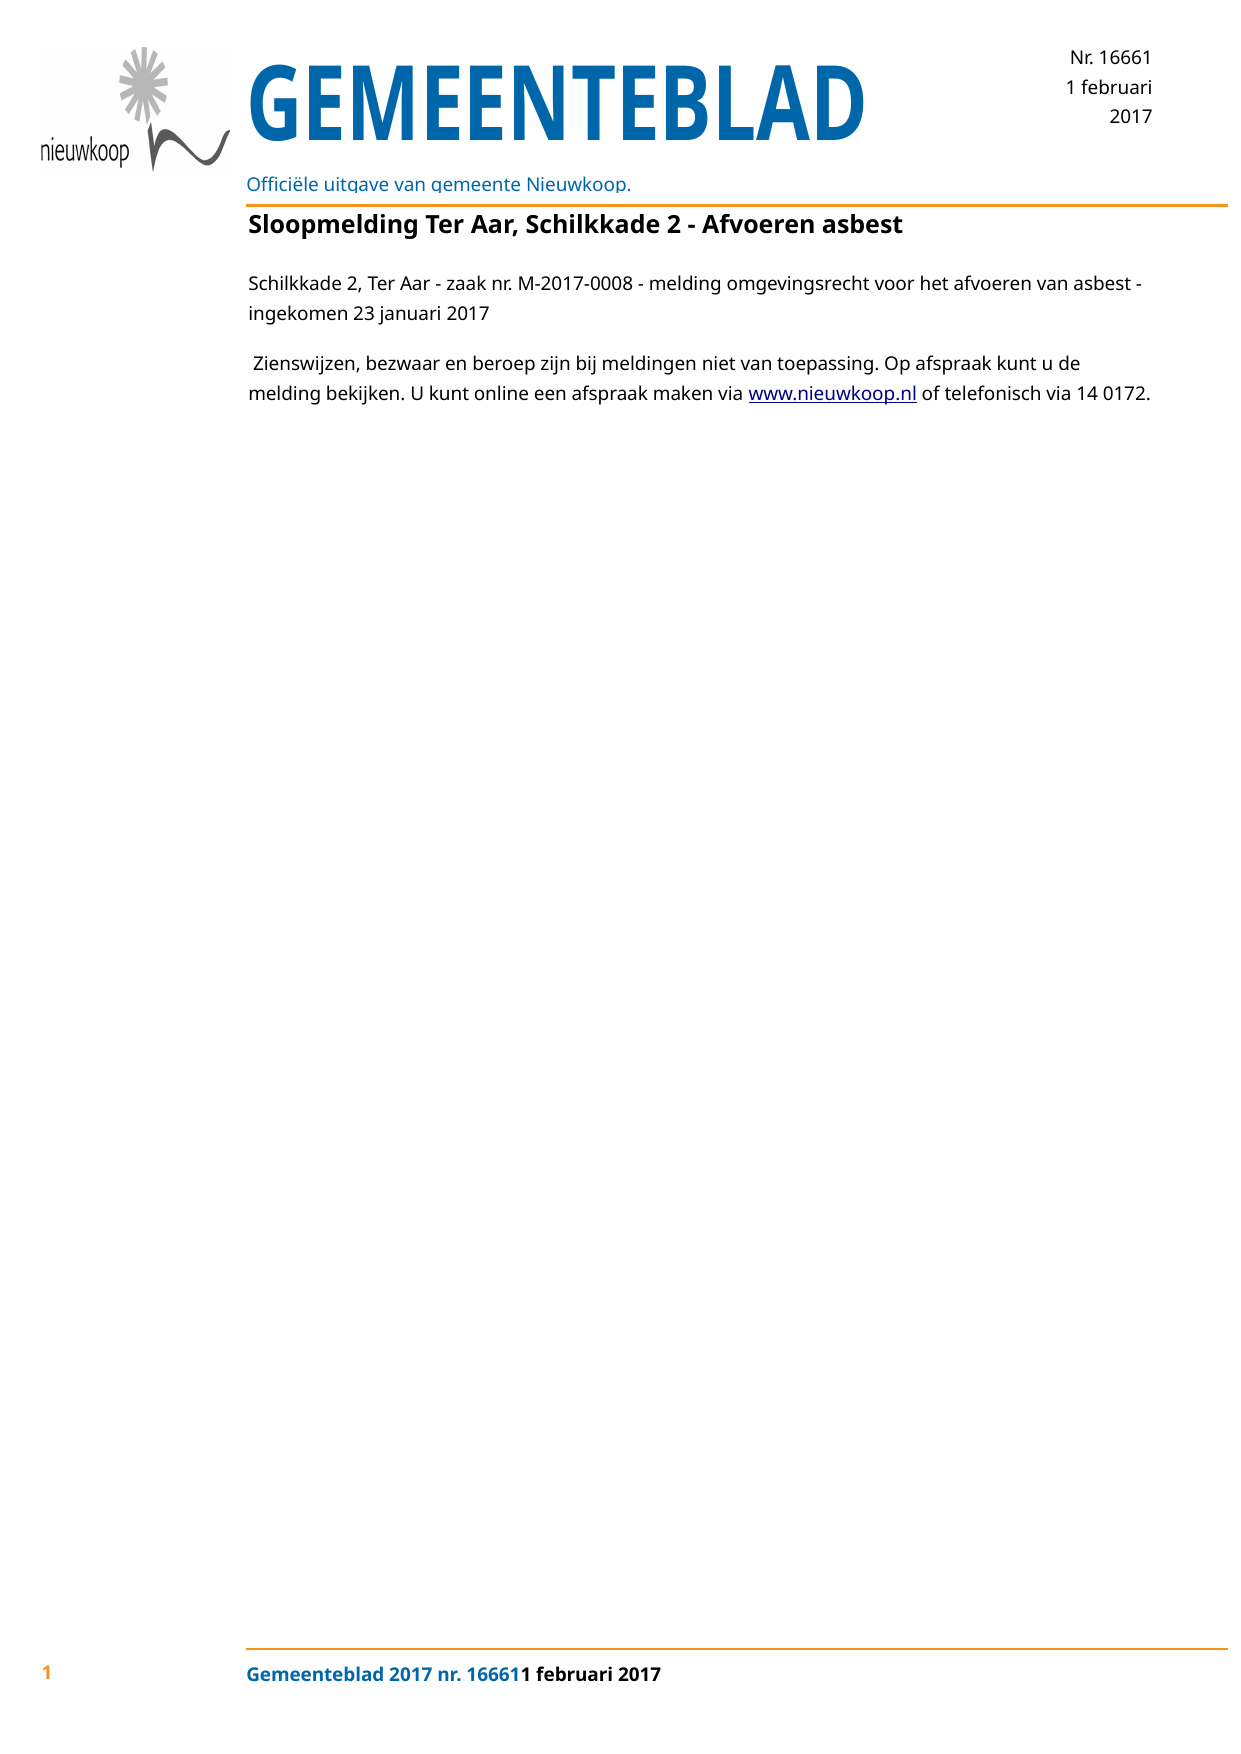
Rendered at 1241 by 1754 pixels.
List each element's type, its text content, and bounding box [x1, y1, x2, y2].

text Sloopmelding Ter Aar, Schilkkade 2 - Afvoeren asbest [248, 207, 1152, 241]
text Schilkkade 2, Ter Aar - zaak nr. M-2017-0008 - melding omgevingsrecht voor het afvoeren van asbest - ingekomen 23 januari 2017 [248, 270, 1152, 326]
picture [41, 47, 231, 172]
text Zienswijzen, bezwaar en beroep zijn bij meldingen niet van toepassing. Op afspraak kunt u de melding bekijken. U kunt online een afspraak maken via www.nieuwkoop.nl of telefonisch via 14 0172. [248, 350, 1152, 406]
